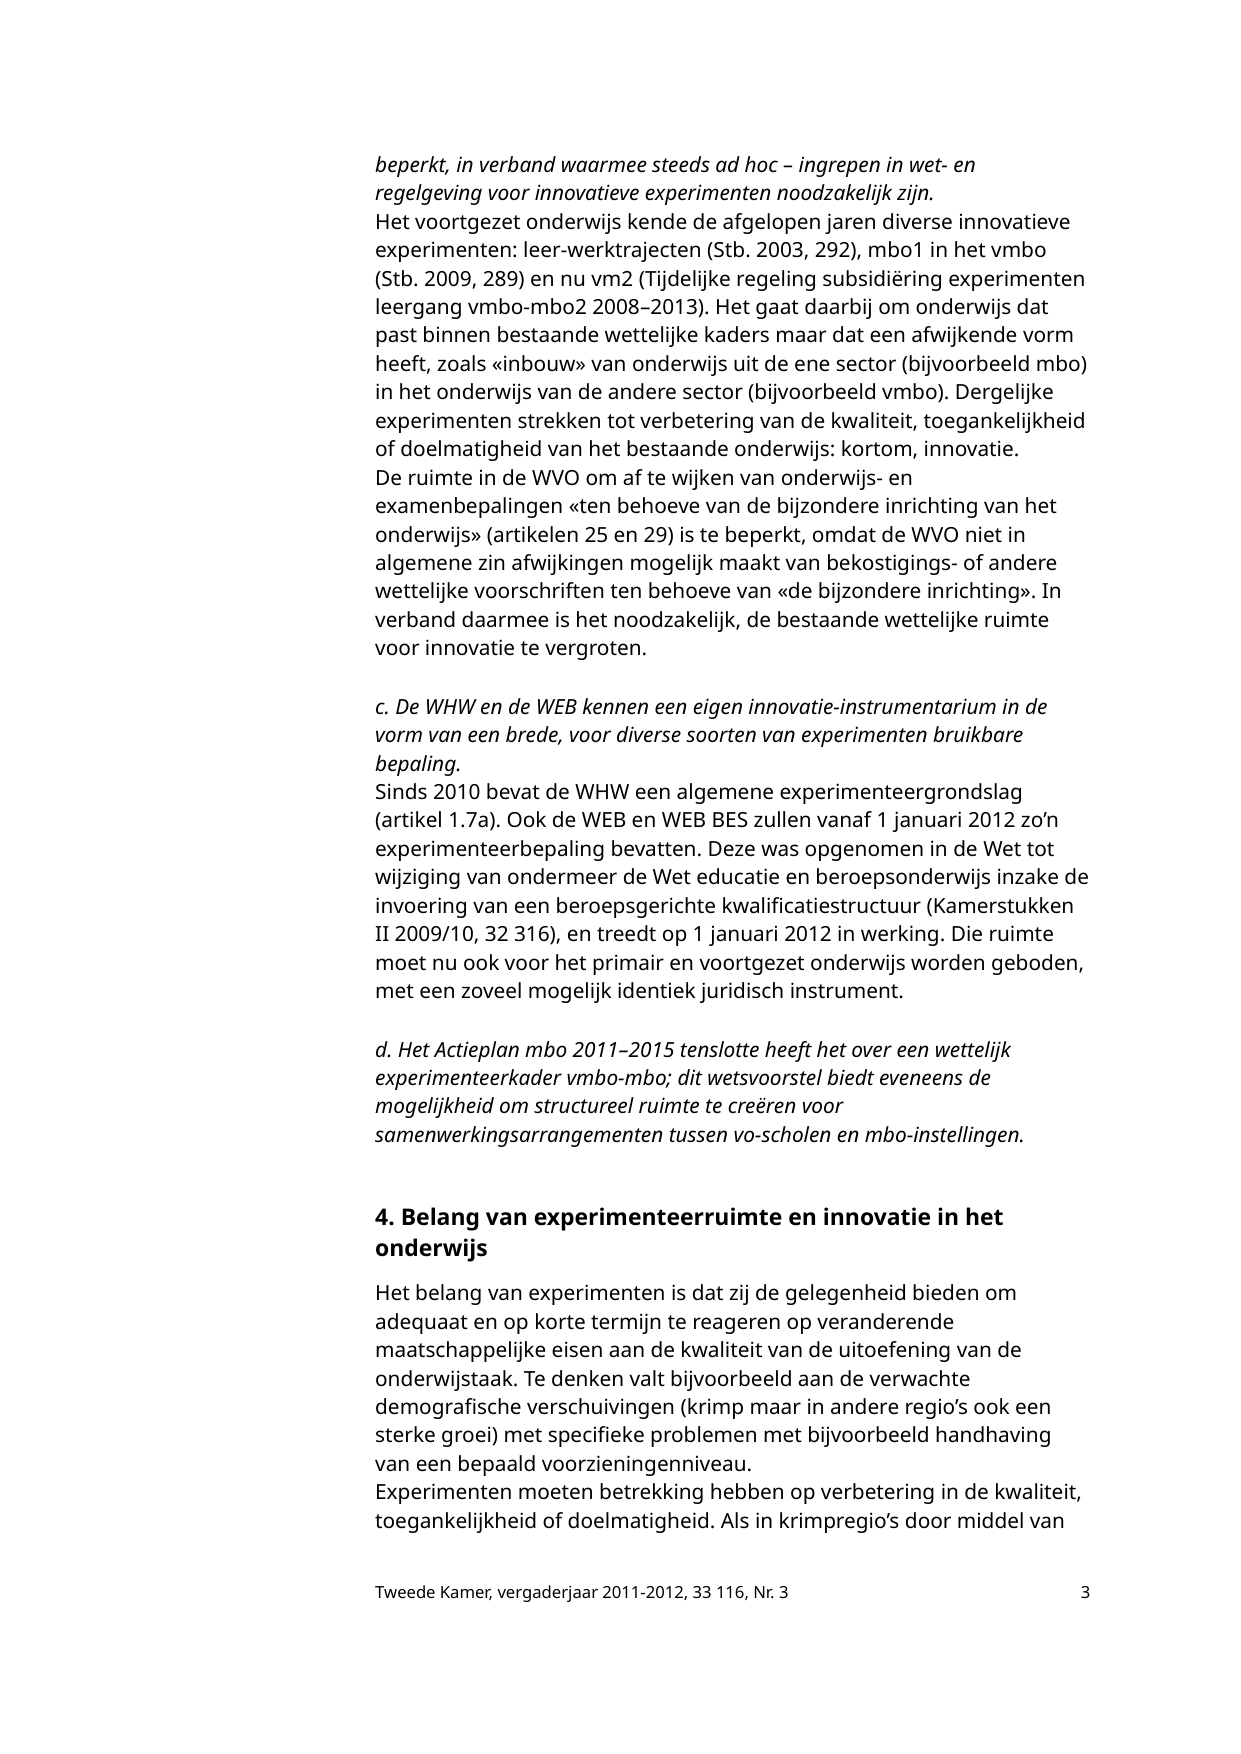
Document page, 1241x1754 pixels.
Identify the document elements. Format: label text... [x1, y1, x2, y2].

text Experimenten moeten betrekking hebben op verbetering in de kwaliteit, toegankelijkheid of doelmatigheid. Als in krimpregio’s door middel van [375, 1477, 1090, 1534]
subtitle 4. Belang van experimenteerruimte en innovatie in het onderwijs [375, 1201, 1090, 1263]
text c. De WHW en de WEB kennen een eigen innovatie-instrumentarium in de vorm van een brede, voor diverse soorten van experimenten bruikbare bepaling. [375, 692, 1090, 777]
text Het voortgezet onderwijs kende de afgelopen jaren diverse innovatieve experimenten: leer-werktrajecten (Stb. 2003, 292), mbo1 in het vmbo (Stb. 2009, 289) en nu vm2 (Tijdelijke regeling subsidiëring experimenten leergang vmbo-mbo2 2008–2013). Het gaat daarbij om onderwijs dat past binnen bestaande wettelijke kaders maar dat een afwijkende vorm heeft, zoals «inbouw» van onderwijs uit de ene sector (bijvoorbeeld mbo) in het onderwijs van de andere sector (bijvoorbeeld vmbo). Dergelijke experimenten strekken tot verbetering van de kwaliteit, toegankelijkheid of doelmatigheid van het bestaande onderwijs: kortom, innovatie. [375, 207, 1090, 463]
text beperkt, in verband waarmee steeds ad hoc – ingrepen in wet- en regelgeving voor innovatieve experimenten noodzakelijk zijn. [375, 150, 1090, 207]
text d. Het Actieplan mbo 2011–2015 tenslotte heeft het over een wettelijk experimenteerkader vmbo-mbo; dit wetsvoorstel biedt eveneens de mogelijkheid om structureel ruimte te creëren voor samenwerkingsarrangementen tussen vo-scholen en mbo-instellingen. [375, 1035, 1090, 1148]
text Sinds 2010 bevat de WHW een algemene experimenteergrondslag (artikel 1.7a). Ook de WEB en WEB BES zullen vanaf 1 januari 2012 zo’n experimenteerbepaling bevatten. Deze was opgenomen in de Wet tot wijziging van ondermeer de Wet educatie en beroepsonderwijs inzake de invoering van een beroepsgerichte kwalificatiestructuur (Kamerstukken II 2009/10, 32 316), en treedt op 1 januari 2012 in werking. Die ruimte moet nu ook voor het primair en voortgezet onderwijs worden geboden, met een zoveel mogelijk identiek juridisch instrument. [375, 777, 1090, 1005]
text Het belang van experimenten is dat zij de gelegenheid bieden om adequaat en op korte termijn te reageren op veranderende maatschappelijke eisen aan de kwaliteit van de uitoefening van de onderwijstaak. Te denken valt bijvoorbeeld aan de verwachte demografische verschuivingen (krimp maar in andere regio’s ook een sterke groei) met specifieke problemen met bijvoorbeeld handhaving van een bepaald voorzieningenniveau. [375, 1278, 1090, 1477]
text De ruimte in de WVO om af te wijken van onderwijs- en examenbepalingen «ten behoeve van de bijzondere inrichting van het onderwijs» (artikelen 25 en 29) is te beperkt, omdat de WVO niet in algemene zin afwijkingen mogelijk maakt van bekostigings- of andere wettelijke voorschriften ten behoeve van «de bijzondere inrichting». In verband daarmee is het noodzakelijk, de bestaande wettelijke ruimte voor innovatie te vergroten. [375, 463, 1090, 662]
